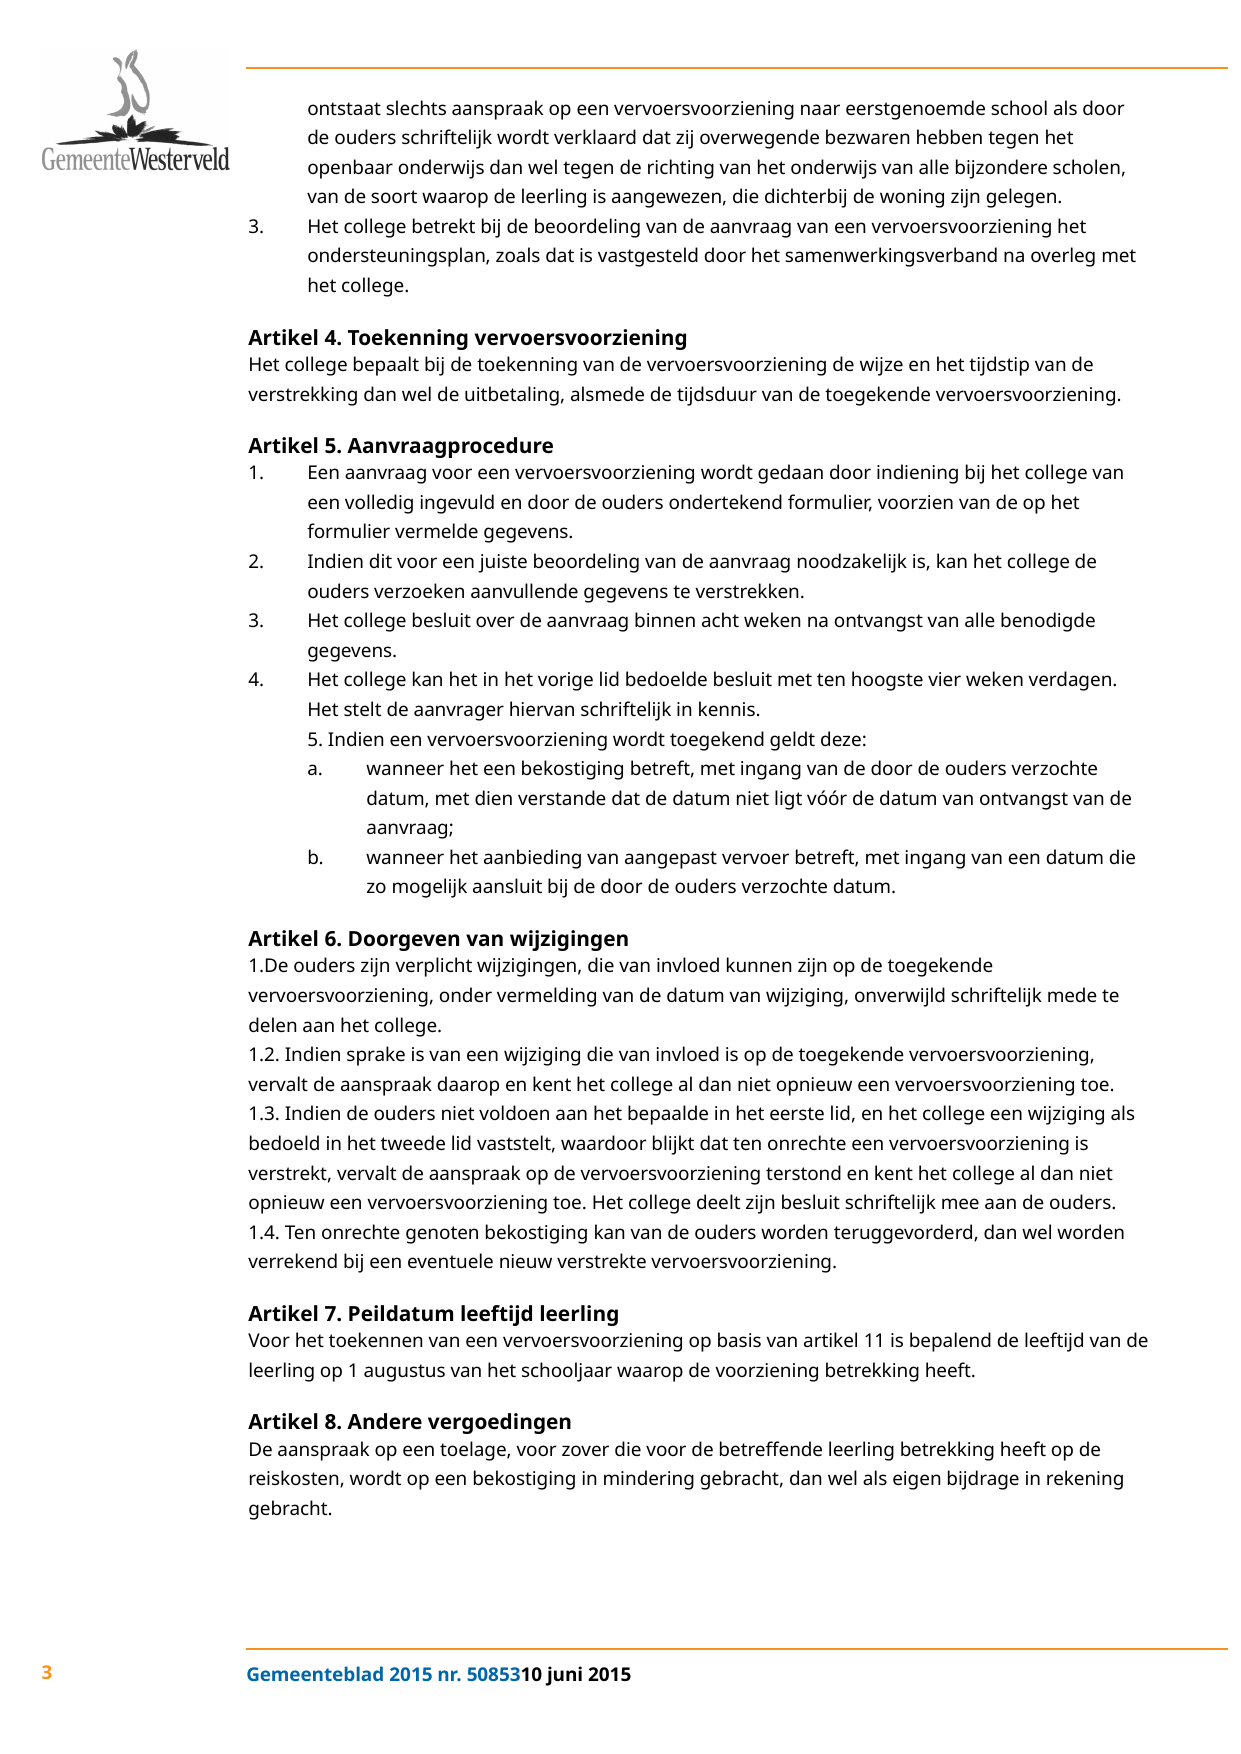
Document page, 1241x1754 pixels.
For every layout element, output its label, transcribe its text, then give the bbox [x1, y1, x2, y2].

list ontstaat slechts aanspraak op een vervoersvoorziening naar eerstgenoemde school als door de ouders schriftelijk wordt verklaard dat zij overwegende bezwaren hebben tegen het openbaar onderwijs dan wel tegen de richting van het onderwijs van alle bijzondere scholen, van de soort waarop de leerling is aangewezen, die dichterbij de woning zijn gelegen. [248, 95, 1152, 209]
text Artikel 8. Andere vergoedingen [248, 1407, 1152, 1436]
list wanneer het een bekostiging betreft, met ingang van de door de ouders verzochte datum, met dien verstande dat de datum niet ligt vóór de datum van ontvangst van de aanvraag; [307, 755, 1152, 840]
text Artikel 4. Toekenning vervoersvoorziening [248, 323, 1152, 351]
list Het college kan het in het vorige lid bedoelde besluit met ten hoogste vier weken verdagen. Het stelt de aanvrager hiervan schriftelijk in kennis. [248, 667, 1152, 722]
text 1.De ouders zijn verplicht wijzigingen, die van invloed kunnen zijn op de toegekende vervoersvoorziening, onder vermelding van de datum van wijziging, onverwijld schriftelijk mede te delen aan het college. [248, 953, 1152, 1037]
list Het college besluit over de aanvraag binnen acht weken na ontvangst van alle benodigde gegevens. [248, 607, 1152, 663]
text De aanspraak op een toelage, voor zover die voor de betreffende leerling betrekking heeft op de reiskosten, wordt op een bekostiging in mindering gebracht, dan wel als eigen bijdrage in rekening gebracht. [248, 1436, 1152, 1521]
list 5. Indien een vervoersvoorziening wordt toegekend geldt deze: [248, 726, 1152, 752]
text Artikel 6. Doorgeven van wijzigingen [248, 924, 1152, 953]
text Het college bepaalt bij de toekenning van de vervoersvoorziening de wijze en het tijdstip van de verstrekking dan wel de uitbetaling, alsmede de tijdsduur van de toegekende vervoersvoorziening. [248, 351, 1152, 406]
text 1.2. Indien sprake is van een wijziging die van invloed is op de toegekende vervoersvoorziening, vervalt de aanspraak daarop en kent het college al dan niet opnieuw een vervoersvoorziening toe. [248, 1041, 1152, 1097]
text 1.4. Ten onrechte genoten bekostiging kan van de ouders worden teruggevorderd, dan wel worden verrekend bij een eventuele nieuw verstrekte vervoersvoorziening. [248, 1219, 1152, 1274]
text Artikel 5. Aanvraagprocedure [248, 431, 1152, 459]
text Voor het toekennen van een vervoersvoorziening op basis van artikel 11 is bepalend de leeftijd van de leerling op 1 augustus van het schooljaar waarop de voorziening betrekking heeft. [248, 1327, 1152, 1383]
picture [41, 47, 231, 172]
list Het college betrekt bij de beoordeling van de aanvraag van een vervoersvoorziening het ondersteuningsplan, zoals dat is vastgesteld door het samenwerkingsverband na overleg met het college. [248, 213, 1152, 298]
list Indien dit voor een juiste beoordeling van de aanvraag noodzakelijk is, kan het college de ouders verzoeken aanvullende gegevens te verstrekken. [248, 548, 1152, 604]
list wanneer het aanbieding van aangepast vervoer betreft, met ingang van een datum die zo mogelijk aansluit bij de door de ouders verzochte datum. [307, 844, 1152, 899]
list Een aanvraag voor een vervoersvoorziening wordt gedaan door indiening bij het college van een volledig ingevuld en door de ouders ondertekend formulier, voorzien van de op het formulier vermelde gegevens. [248, 459, 1152, 544]
text 1.3. Indien de ouders niet voldoen aan het bepaalde in het eerste lid, en het college een wijziging als bedoeld in het tweede lid vaststelt, waardoor blijkt dat ten onrechte een vervoersvoorziening is verstrekt, vervalt de aanspraak op de vervoersvoorziening terstond en kent het college al dan niet opnieuw een vervoersvoorziening toe. Het college deelt zijn besluit schriftelijk mee aan de ouders. [248, 1101, 1152, 1215]
text Artikel 7. Peildatum leeftijd leerling [248, 1299, 1152, 1327]
